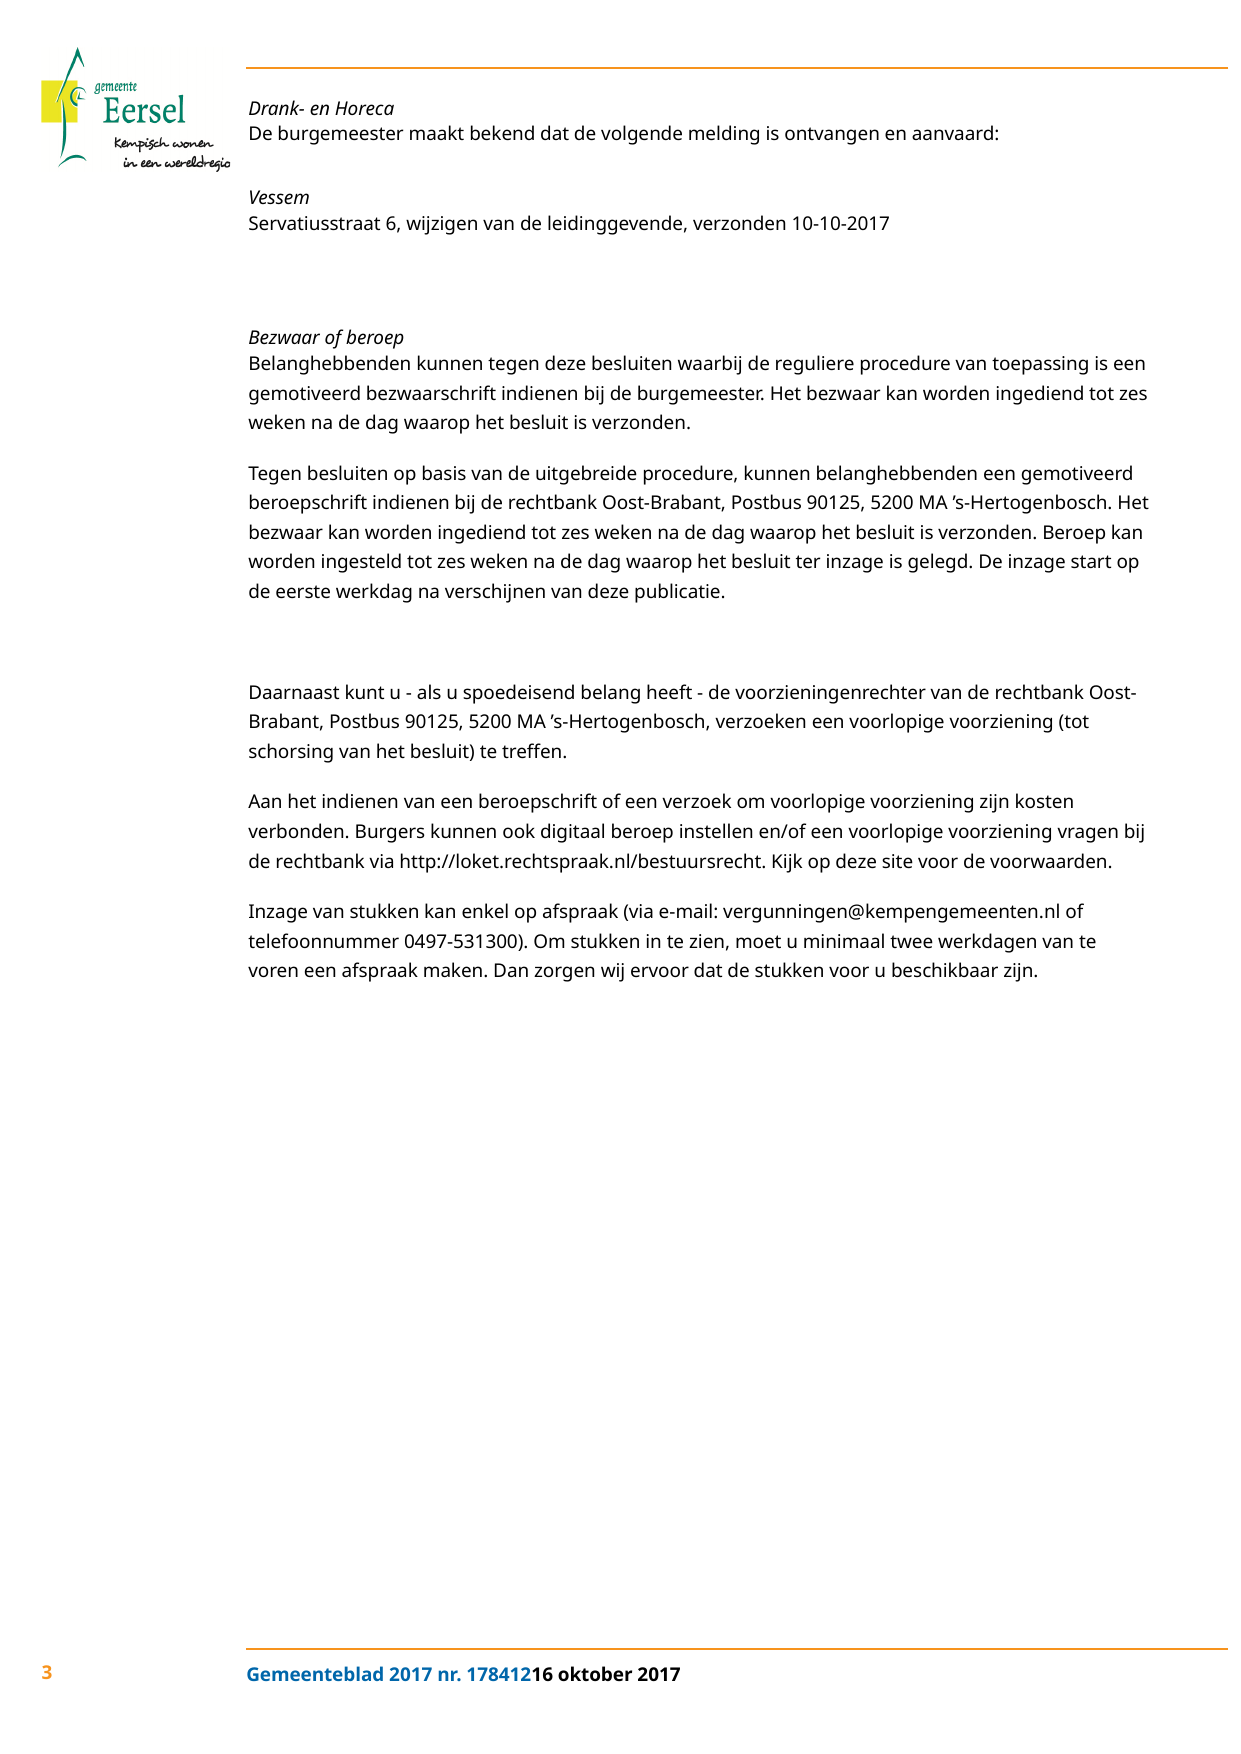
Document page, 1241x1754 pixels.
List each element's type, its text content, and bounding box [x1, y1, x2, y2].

text Tegen besluiten op basis van de uitgebreide procedure, kunnen belanghebbenden een gemotiveerd beroepschrift indienen bij de rechtbank Oost-Brabant, Postbus 90125, 5200 MA ’s-Hertogenbosch. Het bezwaar kan worden ingediend tot zes weken na de dag waarop het besluit is verzonden. Beroep kan worden ingesteld tot zes weken na de dag waarop het besluit ter inzage is gelegd. De inzage start op de eerste werkdag na verschijnen van deze publicatie. [248, 460, 1152, 604]
text Bezwaar of beroep [248, 324, 1152, 350]
text De burgemeester maakt bekend dat de volgende melding is ontvangen en aanvaard: [248, 121, 1152, 146]
text Drank- en Horeca [248, 95, 1152, 121]
text Belanghebbenden kunnen tegen deze besluiten waarbij de reguliere procedure van toepassing is een gemotiveerd bezwaarschrift indienen bij de burgemeester. Het bezwaar kan worden ingediend tot zes weken na de dag waarop het besluit is verzonden. [248, 350, 1152, 435]
text Servatiusstraat 6, wijzigen van de leidinggevende, verzonden 10-10-2017 [248, 210, 1152, 236]
text Vessem [248, 184, 1152, 210]
text Inzage van stukken kan enkel op afspraak (via e-mail: vergunningen@kempengemeenten.nl of telefoonnummer 0497-531300). Om stukken in te zien, moet u minimaal twee werkdagen van te voren een afspraak maken. Dan zorgen wij ervoor dat de stukken voor u beschikbaar zijn. [248, 898, 1152, 983]
text Daarnaast kunt u - als u spoedeisend belang heeft - de voorzieningenrechter van de rechtbank Oost-Brabant, Postbus 90125, 5200 MA ’s-Hertogenbosch, verzoeken een voorlopige voorziening (tot schorsing van het besluit) te treffen. [248, 679, 1152, 764]
text Aan het indienen van een beroepschrift of een verzoek om voorlopige voorziening zijn kosten verbonden. Burgers kunnen ook digitaal beroep instellen en/of een voorlopige voorziening vragen bij de rechtbank via http://loket.rechtspraak.nl/bestuursrecht. Kijk op deze site voor de voorwaarden. [248, 789, 1152, 873]
picture [41, 47, 231, 172]
